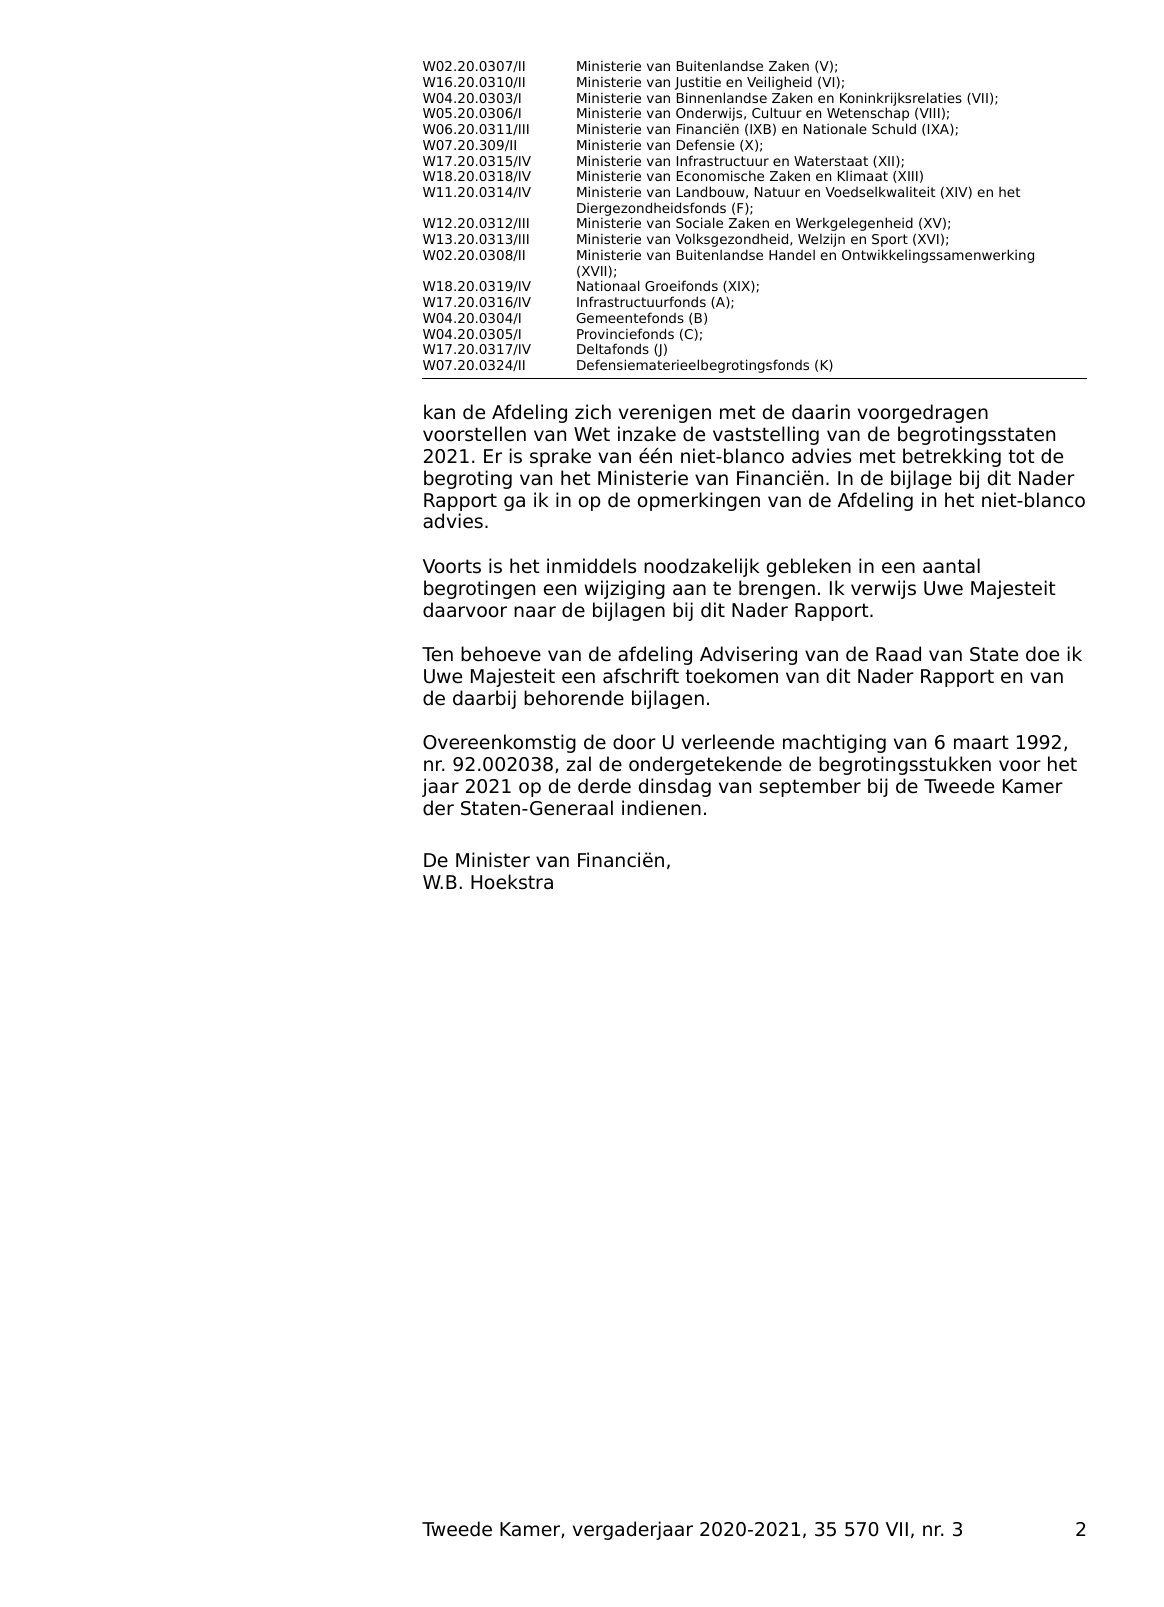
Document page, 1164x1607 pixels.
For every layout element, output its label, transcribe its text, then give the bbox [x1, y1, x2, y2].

table_cell W04.20.0304/I [422, 311, 570, 326]
table_cell Ministerie van Landbouw, Natuur en Voedselkwaliteit (XIV) en het Diergezondheidsfonds (F); [570, 185, 1087, 216]
table_cell Ministerie van Justitie en Veiligheid (VI); [570, 75, 1087, 91]
table_cell W12.20.0312/III [422, 216, 570, 232]
table_cell W04.20.0303/I [422, 91, 570, 106]
text kan de Afdeling zich verenigen met de daarin voorgedragen voorstellen van Wet inzake de vaststelling van de begrotingsstaten 2021. Er is sprake van één niet-blanco advies met betrekking tot de begroting van het Ministerie van Financiën. In de bijlage bij dit Nader Rapport ga ik in op de opmerkingen van de Afdeling in het niet-blanco advies. [422, 402, 1087, 533]
table_cell W02.20.0308/II [422, 248, 570, 279]
table_cell W07.20.0324/II [422, 358, 570, 378]
table_cell Ministerie van Buitenlandse Zaken (V); [570, 59, 1087, 75]
table_cell Gemeentefonds (B) [570, 311, 1087, 326]
table_cell Ministerie van Infrastructuur en Waterstaat (XII); [570, 154, 1087, 169]
table_cell W17.20.0317/IV [422, 342, 570, 358]
table_cell W13.20.0313/III [422, 232, 570, 248]
table_cell W17.20.0316/IV [422, 295, 570, 311]
table_cell Ministerie van Onderwijs, Cultuur en Wetenschap (VIII); [570, 106, 1087, 122]
table_cell W17.20.0315/IV [422, 154, 570, 169]
table_cell W07.20.309/II [422, 138, 570, 153]
table_cell W18.20.0318/IV [422, 169, 570, 185]
text De Minister van Financiën, W.B. Hoekstra [422, 850, 1087, 894]
table_cell W18.20.0319/IV [422, 279, 570, 295]
table_cell W04.20.0305/I [422, 326, 570, 342]
text Voorts is het inmiddels noodzakelijk gebleken in een aantal begrotingen een wijziging aan te brengen. Ik verwijs Uwe Majesteit daarvoor naar de bijlagen bij dit Nader Rapport. [422, 556, 1087, 622]
table_cell W02.20.0307/II [422, 59, 570, 75]
table_cell Deltafonds (J) [570, 342, 1087, 358]
table_cell Ministerie van Volksgezondheid, Welzijn en Sport (XVI); [570, 232, 1087, 248]
text Ten behoeve van de afdeling Advisering van de Raad van State doe ik Uwe Majesteit een afschrift toekomen van dit Nader Rapport en van de daarbij behorende bijlagen. [422, 644, 1087, 710]
table_cell Ministerie van Financiën (IXB) en Nationale Schuld (IXA); [570, 122, 1087, 138]
table_cell Ministerie van Binnenlandse Zaken en Koninkrijksrelaties (VII); [570, 91, 1087, 106]
table_cell Ministerie van Economische Zaken en Klimaat (XIII) [570, 169, 1087, 185]
table_cell Nationaal Groeifonds (XIX); [570, 279, 1087, 295]
table_cell Provinciefonds (C); [570, 326, 1087, 342]
table_cell W05.20.0306/I [422, 106, 570, 122]
table_cell W16.20.0310/II [422, 75, 570, 91]
table_cell Ministerie van Defensie (X); [570, 138, 1087, 153]
table_cell Defensiematerieelbegrotingsfonds (K) [570, 358, 1087, 378]
table_cell Ministerie van Buitenlandse Handel en Ontwikkelingssamenwerking (XVII); [570, 248, 1087, 279]
table_cell Ministerie van Sociale Zaken en Werkgelegenheid (XV); [570, 216, 1087, 232]
table_cell W11.20.0314/IV [422, 185, 570, 216]
table_cell Infrastructuurfonds (A); [570, 295, 1087, 311]
text Overeenkomstig de door U verleende machtiging van 6 maart 1992, nr. 92.002038, zal de ondergetekende de begrotingsstukken voor het jaar 2021 op de derde dinsdag van september bij de Tweede Kamer der Staten-Generaal indienen. [422, 732, 1087, 820]
table_cell W06.20.0311/III [422, 122, 570, 138]
